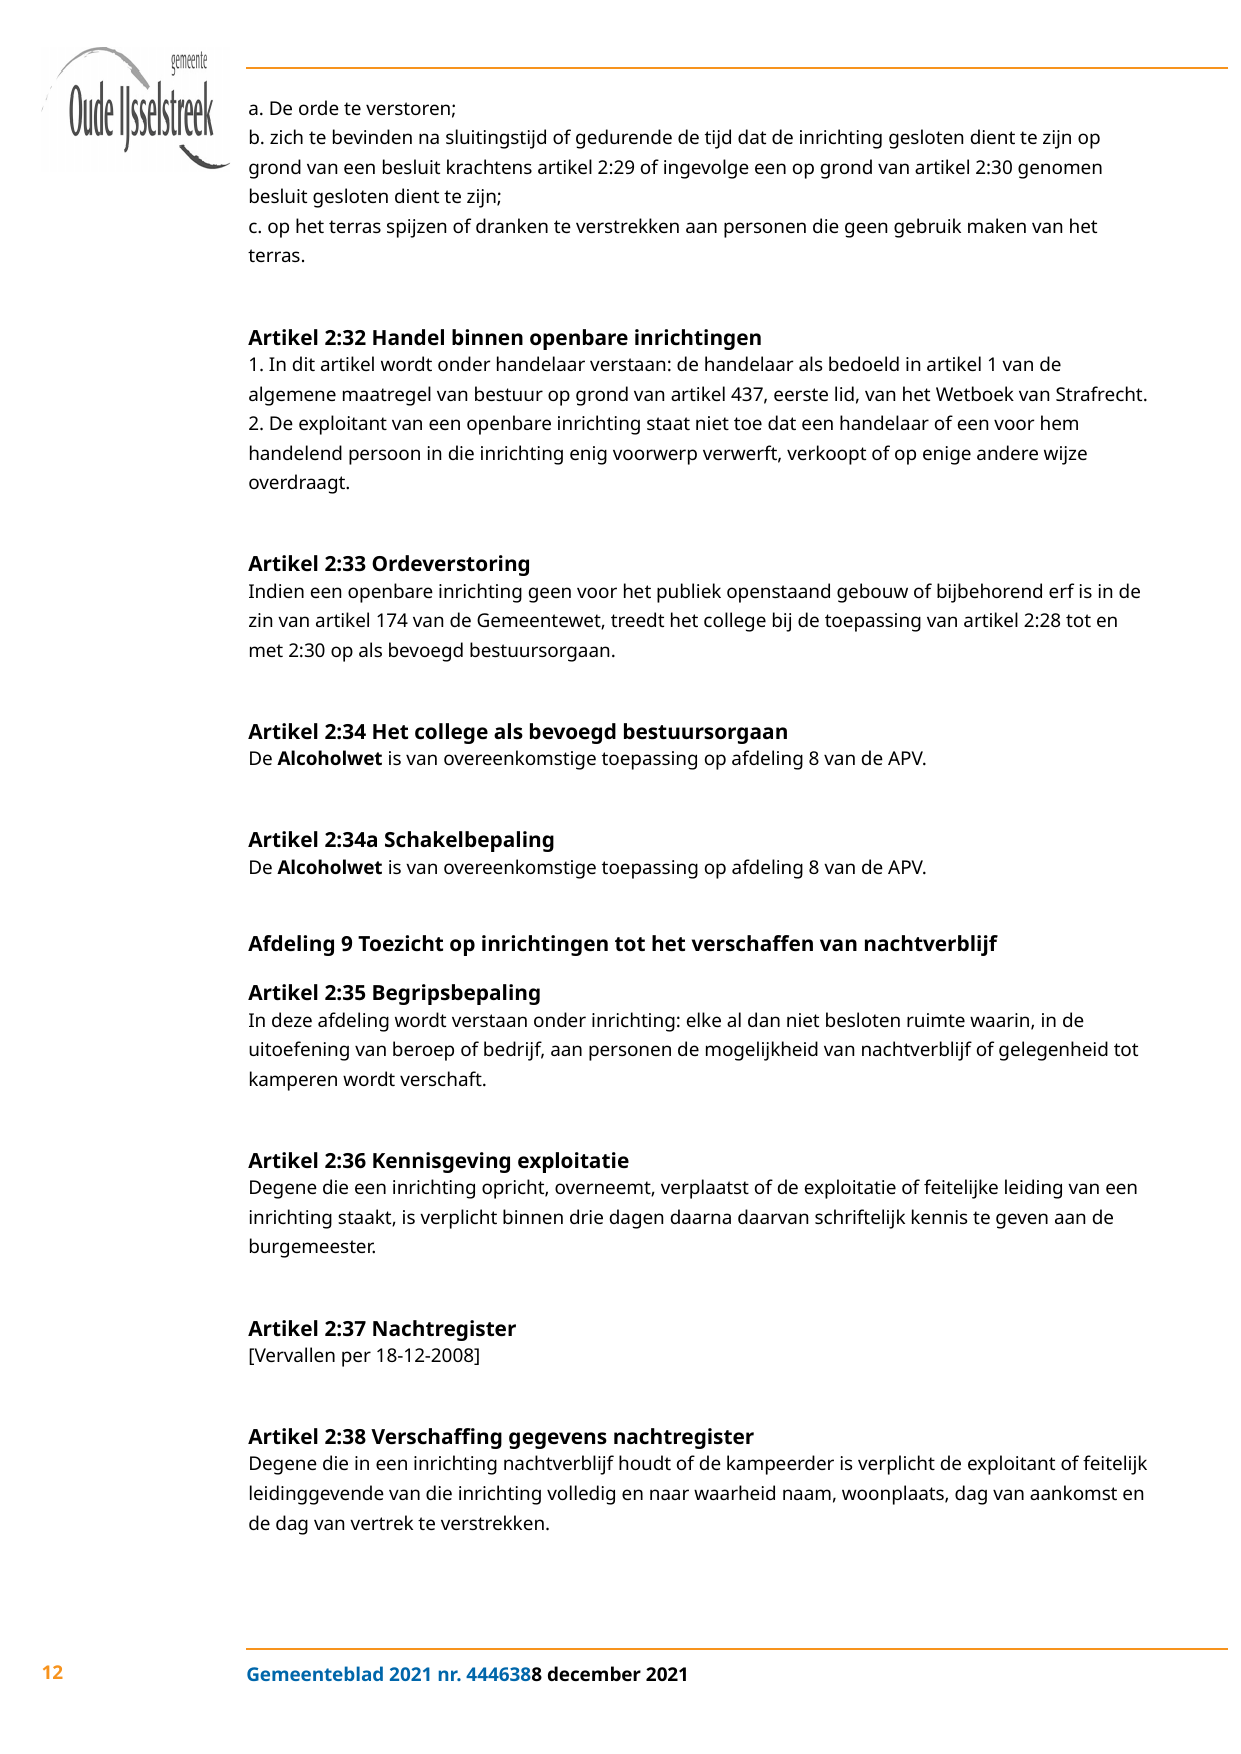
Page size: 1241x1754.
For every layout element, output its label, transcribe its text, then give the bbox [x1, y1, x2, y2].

text Indien een openbare inrichting geen voor het publiek openstaand gebouw of bijbehorend erf is in de zin van artikel 174 van de Gemeentewet, treedt het college bij de toepassing van artikel 2:28 tot en met 2:30 op als bevoegd bestuursorgaan. [248, 578, 1152, 663]
text De Alcoholwet is van overeenkomstige toepassing op afdeling 8 van de APV. [248, 854, 1152, 880]
text a. De orde te verstoren; [248, 95, 1152, 121]
text Artikel 2:38 Verschaffing gegevens nachtregister [248, 1422, 1152, 1451]
text Artikel 2:34a Schakelbepaling [248, 826, 1152, 854]
text In deze afdeling wordt verstaan onder inrichting: elke al dan niet besloten ruimte waarin, in de uitoefening van beroep of bedrijf, aan personen de mogelijkheid van nachtverblijf of gelegenheid tot kamperen wordt verschaft. [248, 1007, 1152, 1092]
text De Alcoholwet is van overeenkomstige toepassing op afdeling 8 van de APV. [248, 746, 1152, 771]
text Artikel 2:35 Begripsbepaling [248, 978, 1152, 1007]
text Afdeling 9 Toezicht op inrichtingen tot het verschaffen van nachtverblijf [248, 929, 1152, 958]
text 2. De exploitant van een openbare inrichting staat niet toe dat een handelaar of een voor hem handelend persoon in die inrichting enig voorwerp verwerft, verkoopt of op enige andere wijze overdraagt. [248, 410, 1152, 495]
text Artikel 2:37 Nachtregister [248, 1314, 1152, 1342]
picture [41, 47, 231, 172]
text c. op het terras spijzen of dranken te verstrekken aan personen die geen gebruik maken van het terras. [248, 213, 1152, 268]
text Artikel 2:36 Kennisgeving exploitatie [248, 1146, 1152, 1174]
text Degene die een inrichting opricht, overneemt, verplaatst of de exploitatie of feitelijke leiding van een inrichting staakt, is verplicht binnen drie dagen daarna daarvan schriftelijk kennis te geven aan de burgemeester. [248, 1174, 1152, 1259]
text Artikel 2:33 Ordeverstoring [248, 549, 1152, 578]
text [Vervallen per 18-12-2008] [248, 1342, 1152, 1368]
text 1. In dit artikel wordt onder handelaar verstaan: de handelaar als bedoeld in artikel 1 van de algemene maatregel van bestuur op grond van artikel 437, eerste lid, van het Wetboek van Strafrecht. [248, 351, 1152, 406]
text Degene die in een inrichting nachtverblijf houdt of de kampeerder is verplicht de exploitant of feitelijk leidinggevende van die inrichting volledig en naar waarheid naam, woonplaats, dag van aankomst en de dag van vertrek te verstrekken. [248, 1451, 1152, 1535]
text Artikel 2:32 Handel binnen openbare inrichtingen [248, 323, 1152, 351]
text Artikel 2:34 Het college als bevoegd bestuursorgaan [248, 717, 1152, 746]
text b. zich te bevinden na sluitingstijd of gedurende de tijd dat de inrichting gesloten dient te zijn op grond van een besluit krachtens artikel 2:29 of ingevolge een op grond van artikel 2:30 genomen besluit gesloten dient te zijn; [248, 124, 1152, 209]
